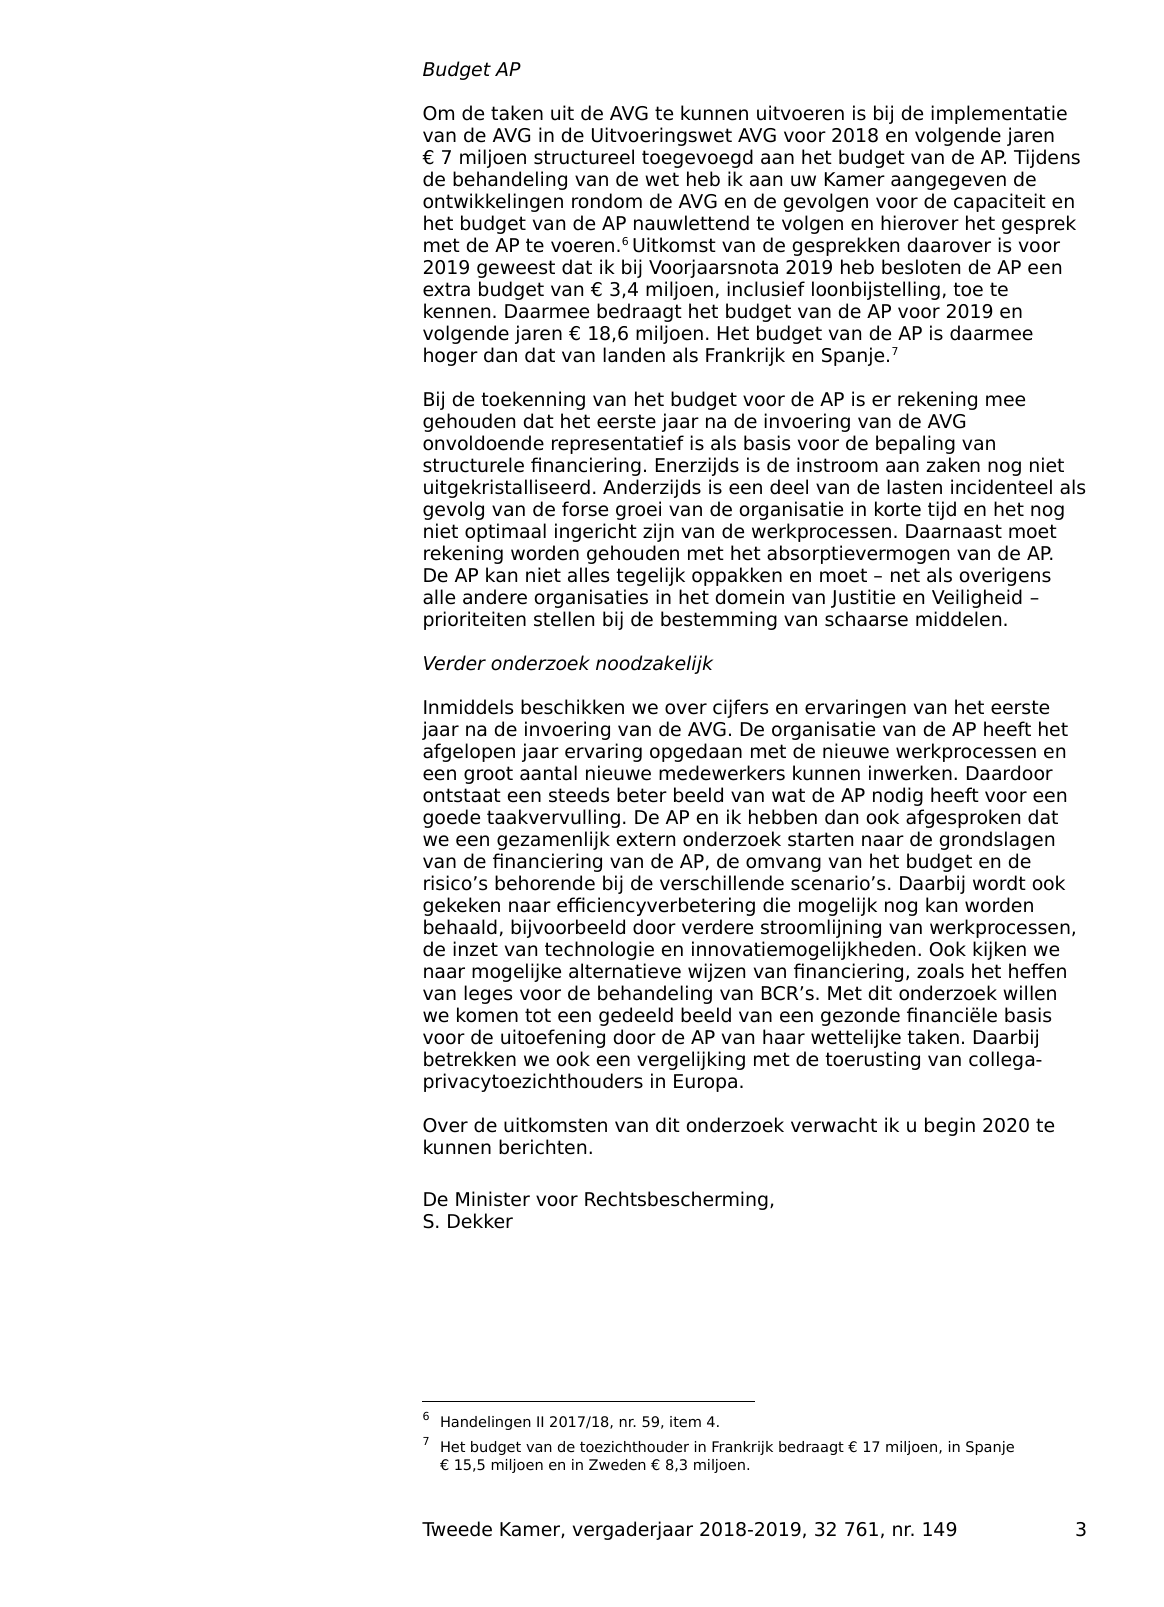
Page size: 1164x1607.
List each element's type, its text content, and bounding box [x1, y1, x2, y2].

text Over de uitkomsten van dit onderzoek verwacht ik u begin 2020 te kunnen berichten. [422, 1115, 1087, 1159]
subtitle Budget AP [422, 59, 1087, 81]
text Om de taken uit de AVG te kunnen uitvoeren is bij de implementatie van de AVG in de Uitvoeringswet AVG voor 2018 en volgende jaren € 7 miljoen structureel toegevoegd aan het budget van de AP. Tijdens de behandeling van de wet heb ik aan uw Kamer aangegeven de ontwikkelingen rondom de AVG en de gevolgen voor de capaciteit en het budget van de AP nauwlettend te volgen en hierover het gesprek met de AP te voeren.Uitkomst van de gesprekken daarover is voor 2019 geweest dat ik bij Voorjaarsnota 2019 heb besloten de AP een extra budget van € 3,4 miljoen, inclusief loonbijstelling, toe te kennen. Daarmee bedraagt het budget van de AP voor 2019 en volgende jaren € 18,6 miljoen. Het budget van de AP is daarmee hoger dan dat van landen als Frankrijk en Spanje. [422, 103, 1087, 367]
text De Minister voor Rechtsbescherming, S. Dekker [422, 1189, 1087, 1233]
subtitle Verder onderzoek noodzakelijk [422, 653, 1087, 675]
text Handelingen II 2017/18, nr. 59, item 4. [422, 1410, 1087, 1432]
text Bij de toekenning van het budget voor de AP is er rekening mee gehouden dat het eerste jaar na de invoering van de AVG onvoldoende representatief is als basis voor de bepaling van structurele financiering. Enerzijds is de instroom aan zaken nog niet uitgekristalliseerd. Anderzijds is een deel van de lasten incidenteel als gevolg van de forse groei van de organisatie in korte tijd en het nog niet optimaal ingericht zijn van de werkprocessen. Daarnaast moet rekening worden gehouden met het absorptievermogen van de AP. De AP kan niet alles tegelijk oppakken en moet – net als overigens alle andere organisaties in het domein van Justitie en Veiligheid – prioriteiten stellen bij de bestemming van schaarse middelen. [422, 389, 1087, 631]
text Inmiddels beschikken we over cijfers en ervaringen van het eerste jaar na de invoering van de AVG. De organisatie van de AP heeft het afgelopen jaar ervaring opgedaan met de nieuwe werkprocessen en een groot aantal nieuwe medewerkers kunnen inwerken. Daardoor ontstaat een steeds beter beeld van wat de AP nodig heeft voor een goede taakvervulling. De AP en ik hebben dan ook afgesproken dat we een gezamenlijk extern onderzoek starten naar de grondslagen van de financiering van de AP, de omvang van het budget en de risico’s behorende bij de verschillende scenario’s. Daarbij wordt ook gekeken naar efficiencyverbetering die mogelijk nog kan worden behaald, bijvoorbeeld door verdere stroomlijning van werkprocessen, de inzet van technologie en innovatiemogelijkheden. Ook kijken we naar mogelijke alternatieve wijzen van financiering, zoals het heffen van leges voor de behandeling van BCR’s. Met dit onderzoek willen we komen tot een gedeeld beeld van een gezonde financiële basis voor de uitoefening door de AP van haar wettelijke taken. Daarbij betrekken we ook een vergelijking met de toerusting van collega-privacytoezichthouders in Europa. [422, 697, 1087, 1093]
text Het budget van de toezichthouder in Frankrijk bedraagt € 17 miljoen, in Spanje € 15,5 miljoen en in Zweden € 8,3 miljoen. [422, 1435, 1087, 1474]
